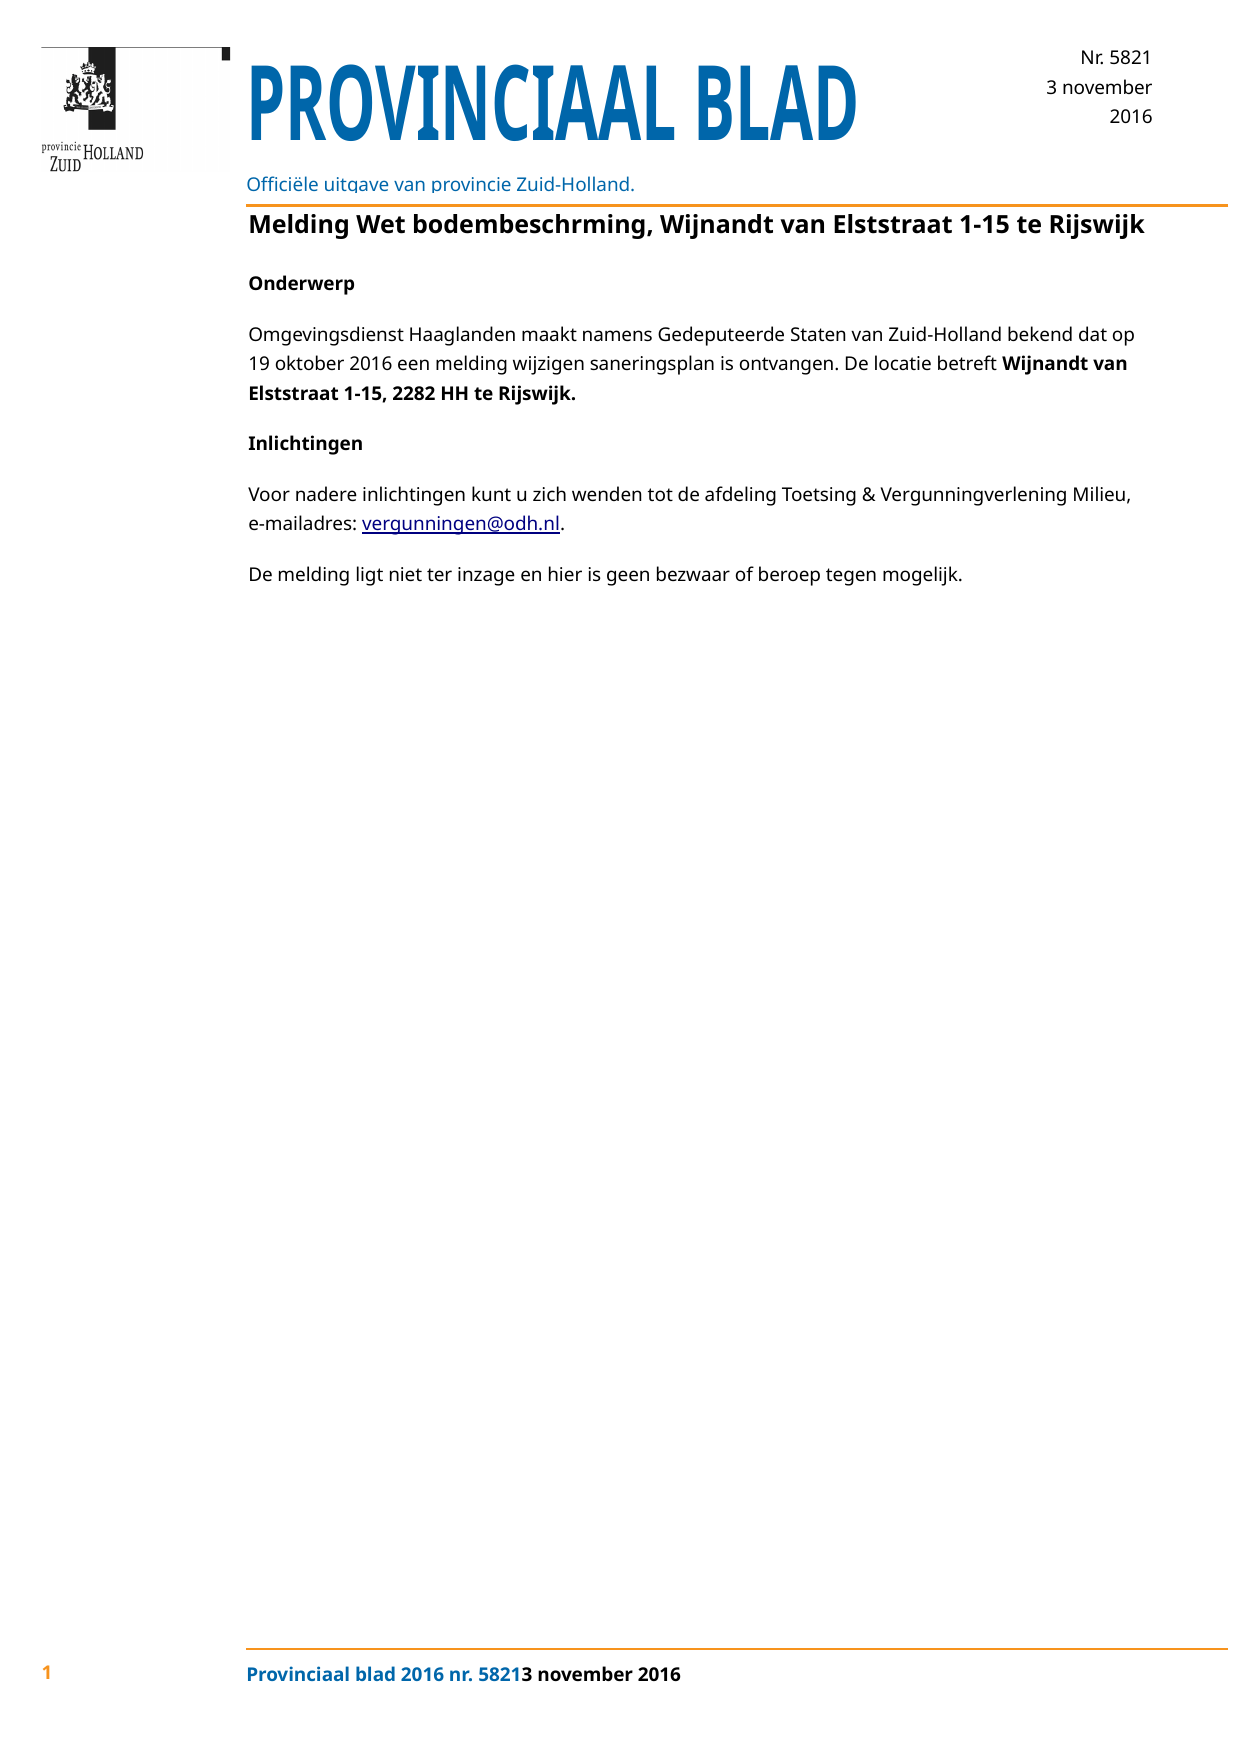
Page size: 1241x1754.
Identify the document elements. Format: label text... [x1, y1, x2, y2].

text De melding ligt niet ter inzage en hier is geen bezwaar of beroep tegen mogelijk. [248, 561, 1152, 586]
text Omgevingsdienst Haaglanden maakt namens Gedeputeerde Staten van Zuid-Holland bekend dat op 19 oktober 2016 een melding wijzigen saneringsplan is ontvangen. De locatie betreft Wijnandt van Elststraat 1-15, 2282 HH te Rijswijk. [248, 321, 1152, 406]
text Melding Wet bodembeschrming, Wijnandt van Elststraat 1-15 te Rijswijk [248, 207, 1152, 241]
text Inlichtingen [248, 430, 1152, 456]
picture [41, 47, 231, 172]
text Voor nadere inlichtingen kunt u zich wenden tot de afdeling Toetsing & Vergunningverlening Milieu, e-mailadres: vergunningen@odh.nl. [248, 481, 1152, 536]
text Onderwerp [248, 270, 1152, 296]
